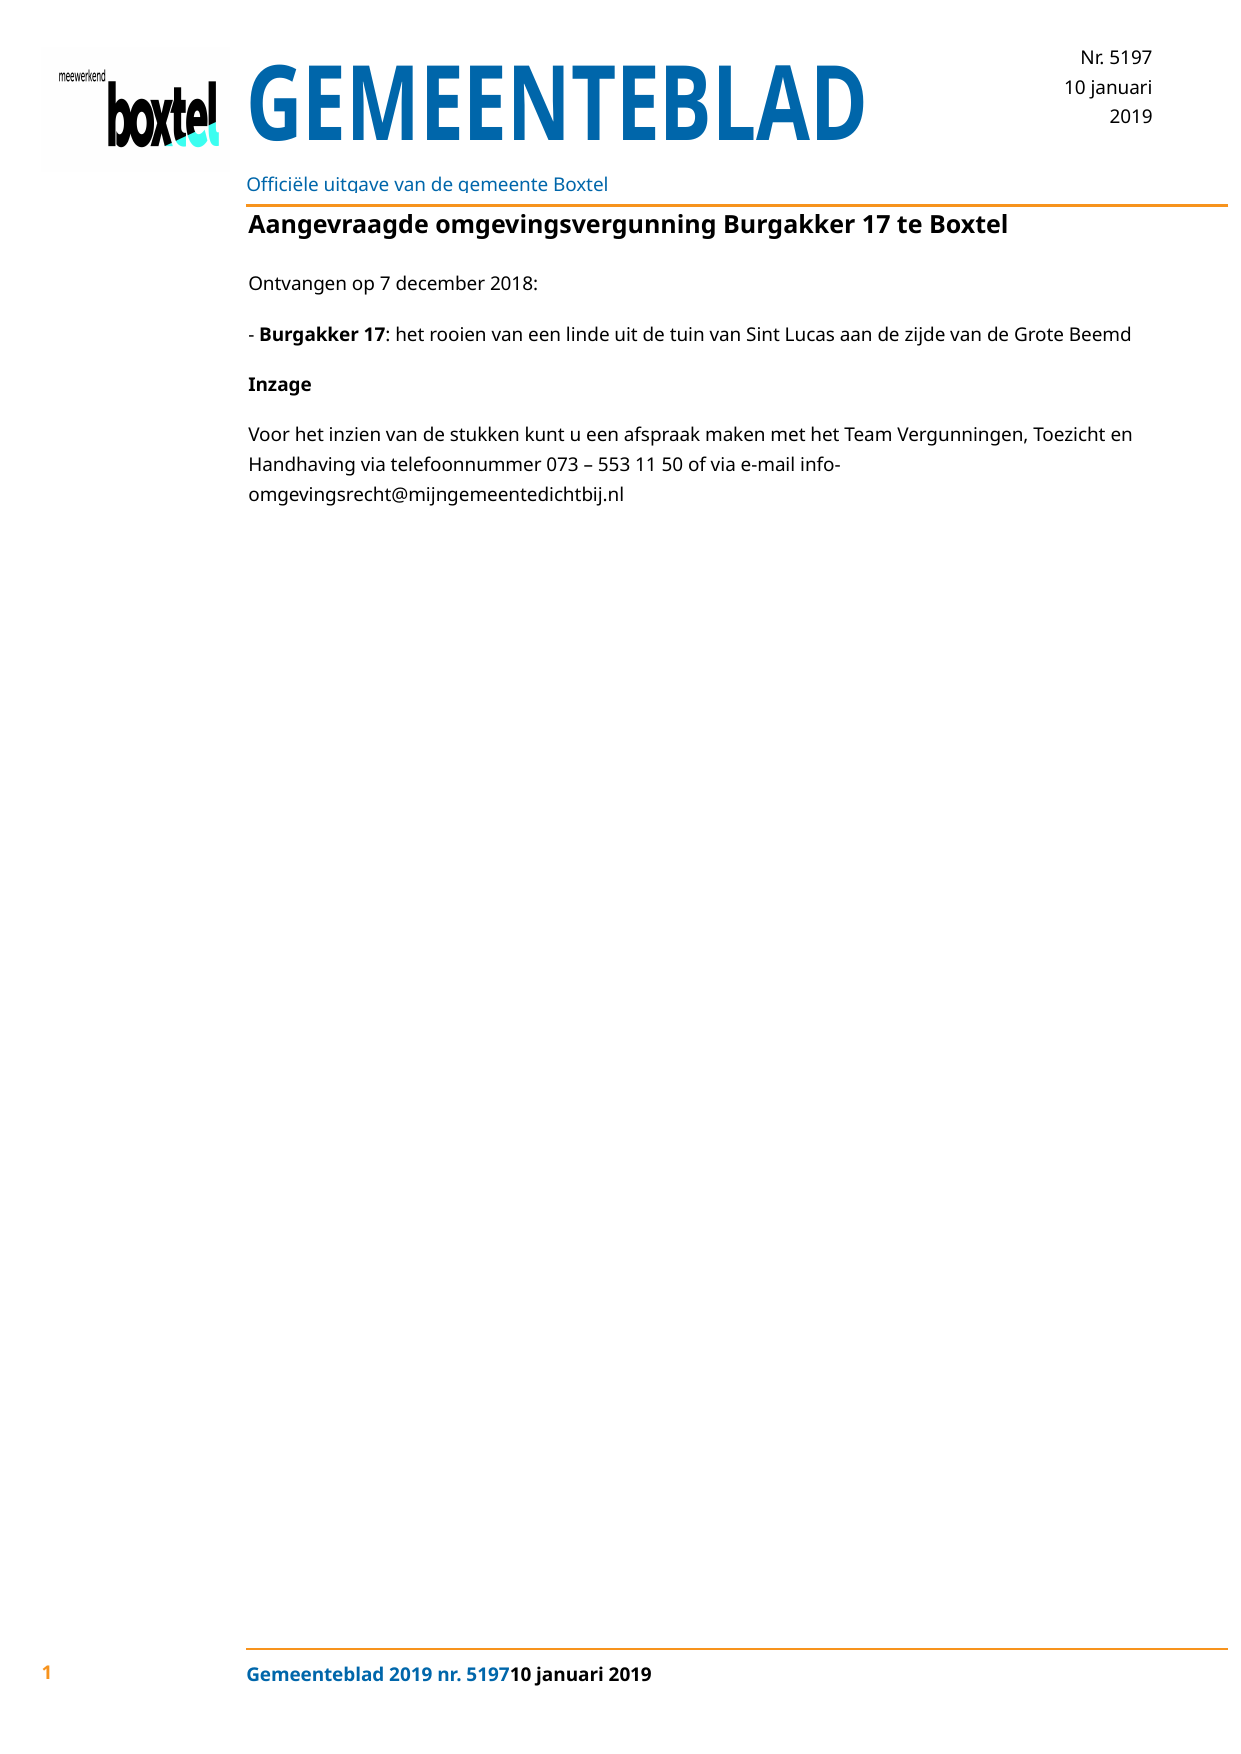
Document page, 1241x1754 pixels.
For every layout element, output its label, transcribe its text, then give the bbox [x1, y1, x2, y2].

picture [41, 47, 231, 172]
text Inzage [248, 371, 1152, 397]
text - Burgakker 17: het rooien van een linde uit de tuin van Sint Lucas aan de zijde van de Grote Beemd [248, 321, 1152, 346]
text Voor het inzien van de stukken kunt u een afspraak maken met het Team Vergunningen, Toezicht en Handhaving via telefoonnummer 073 – 553 11 50 of via e-mail info-omgevingsrecht@mijngemeentedichtbij.nl [248, 422, 1152, 506]
text Ontvangen op 7 december 2018: [248, 270, 1152, 296]
text Aangevraagde omgevingsvergunning Burgakker 17 te Boxtel [248, 207, 1152, 241]
